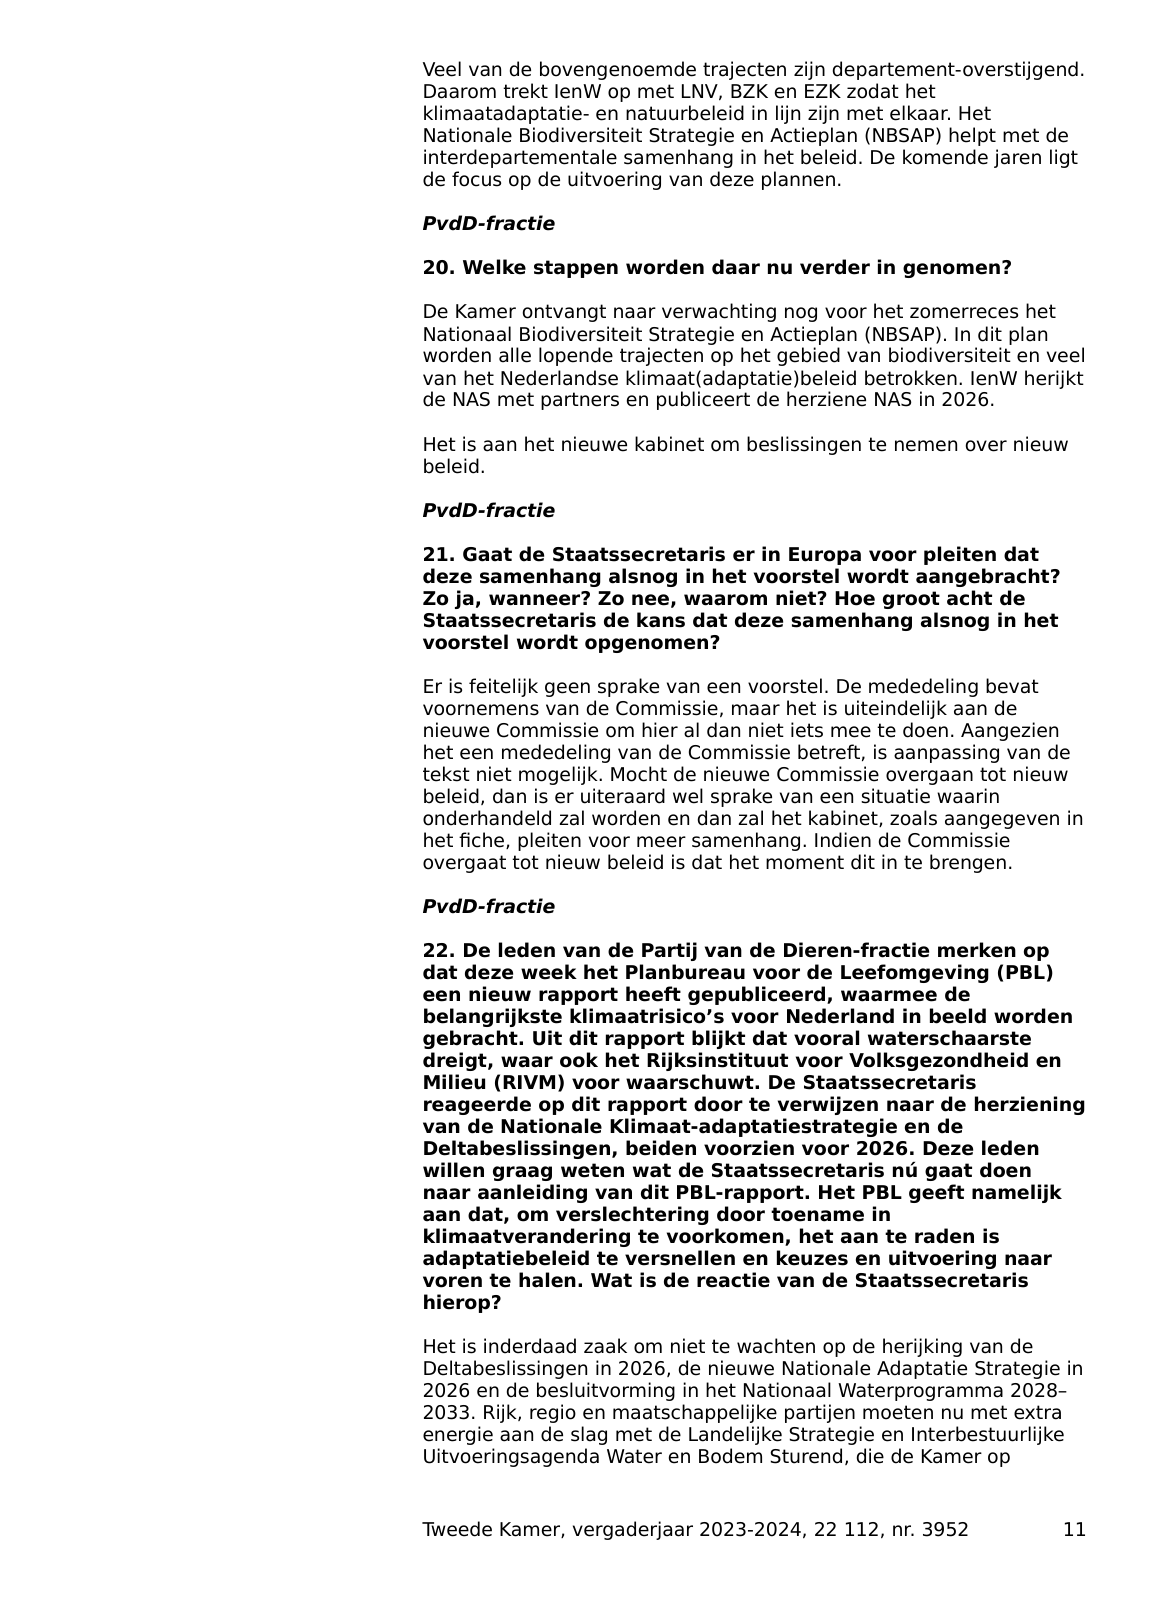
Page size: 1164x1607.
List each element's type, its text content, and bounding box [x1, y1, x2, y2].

subtitle PvdD-fractie [422, 500, 1087, 522]
text Veel van de bovengenoemde trajecten zijn departement-overstijgend. Daarom trekt IenW op met LNV, BZK en EZK zodat het klimaatadaptatie- en natuurbeleid in lijn zijn met elkaar. Het Nationale Biodiversiteit Strategie en Actieplan (NBSAP) helpt met de interdepartementale samenhang in het beleid. De komende jaren ligt de focus op de uitvoering van deze plannen. [422, 59, 1087, 191]
subtitle 21. Gaat de Staatssecretaris er in Europa voor pleiten dat deze samenhang alsnog in het voorstel wordt aangebracht? Zo ja, wanneer? Zo nee, waarom niet? Hoe groot acht de Staatssecretaris de kans dat deze samenhang alsnog in het voorstel wordt opgenomen? [422, 544, 1087, 654]
subtitle 20. Welke stappen worden daar nu verder in genomen? [422, 257, 1087, 279]
subtitle PvdD-fractie [422, 213, 1087, 235]
subtitle PvdD-fractie [422, 896, 1087, 918]
subtitle 22. De leden van de Partij van de Dieren-fractie merken op dat deze week het Planbureau voor de Leefomgeving (PBL) een nieuw rapport heeft gepubliceerd, waarmee de belangrijkste klimaatrisico’s voor Nederland in beeld worden gebracht. Uit dit rapport blijkt dat vooral waterschaarste dreigt, waar ook het Rijksinstituut voor Volksgezondheid en Milieu (RIVM) voor waarschuwt. De Staatssecretaris reageerde op dit rapport door te verwijzen naar de herziening van de Nationale Klimaat-adaptatiestrategie en de Deltabeslissingen, beiden voorzien voor 2026. Deze leden willen graag weten wat de Staatssecretaris nú gaat doen naar aanleiding van dit PBL-rapport. Het PBL geeft namelijk aan dat, om verslechtering door toename in klimaatverandering te voorkomen, het aan te raden is adaptatiebeleid te versnellen en keuzes en uitvoering naar voren te halen. Wat is de reactie van de Staatssecretaris hierop? [422, 940, 1087, 1314]
text Het is aan het nieuwe kabinet om beslissingen te nemen over nieuw beleid. [422, 433, 1087, 477]
text Het is inderdaad zaak om niet te wachten op de herijking van de Deltabeslissingen in 2026, de nieuwe Nationale Adaptatie Strategie in 2026 en de besluitvorming in het Nationaal Waterprogramma 2028–2033. Rijk, regio en maatschappelijke partijen moeten nu met extra energie aan de slag met de Landelijke Strategie en Interbestuurlijke Uitvoeringsagenda Water en Bodem Sturend, die de Kamer op [422, 1336, 1087, 1468]
text Er is feitelijk geen sprake van een voorstel. De mededeling bevat voornemens van de Commissie, maar het is uiteindelijk aan de nieuwe Commissie om hier al dan niet iets mee te doen. Aangezien het een mededeling van de Commissie betreft, is aanpassing van de tekst niet mogelijk. Mocht de nieuwe Commissie overgaan tot nieuw beleid, dan is er uiteraard wel sprake van een situatie waarin onderhandeld zal worden en dan zal het kabinet, zoals aangegeven in het fiche, pleiten voor meer samenhang. Indien de Commissie overgaat tot nieuw beleid is dat het moment dit in te brengen. [422, 676, 1087, 874]
text De Kamer ontvangt naar verwachting nog voor het zomerreces het Nationaal Biodiversiteit Strategie en Actieplan (NBSAP). In dit plan worden alle lopende trajecten op het gebied van biodiversiteit en veel van het Nederlandse klimaat(adaptatie)beleid betrokken. IenW herijkt de NAS met partners en publiceert de herziene NAS in 2026. [422, 301, 1087, 411]
